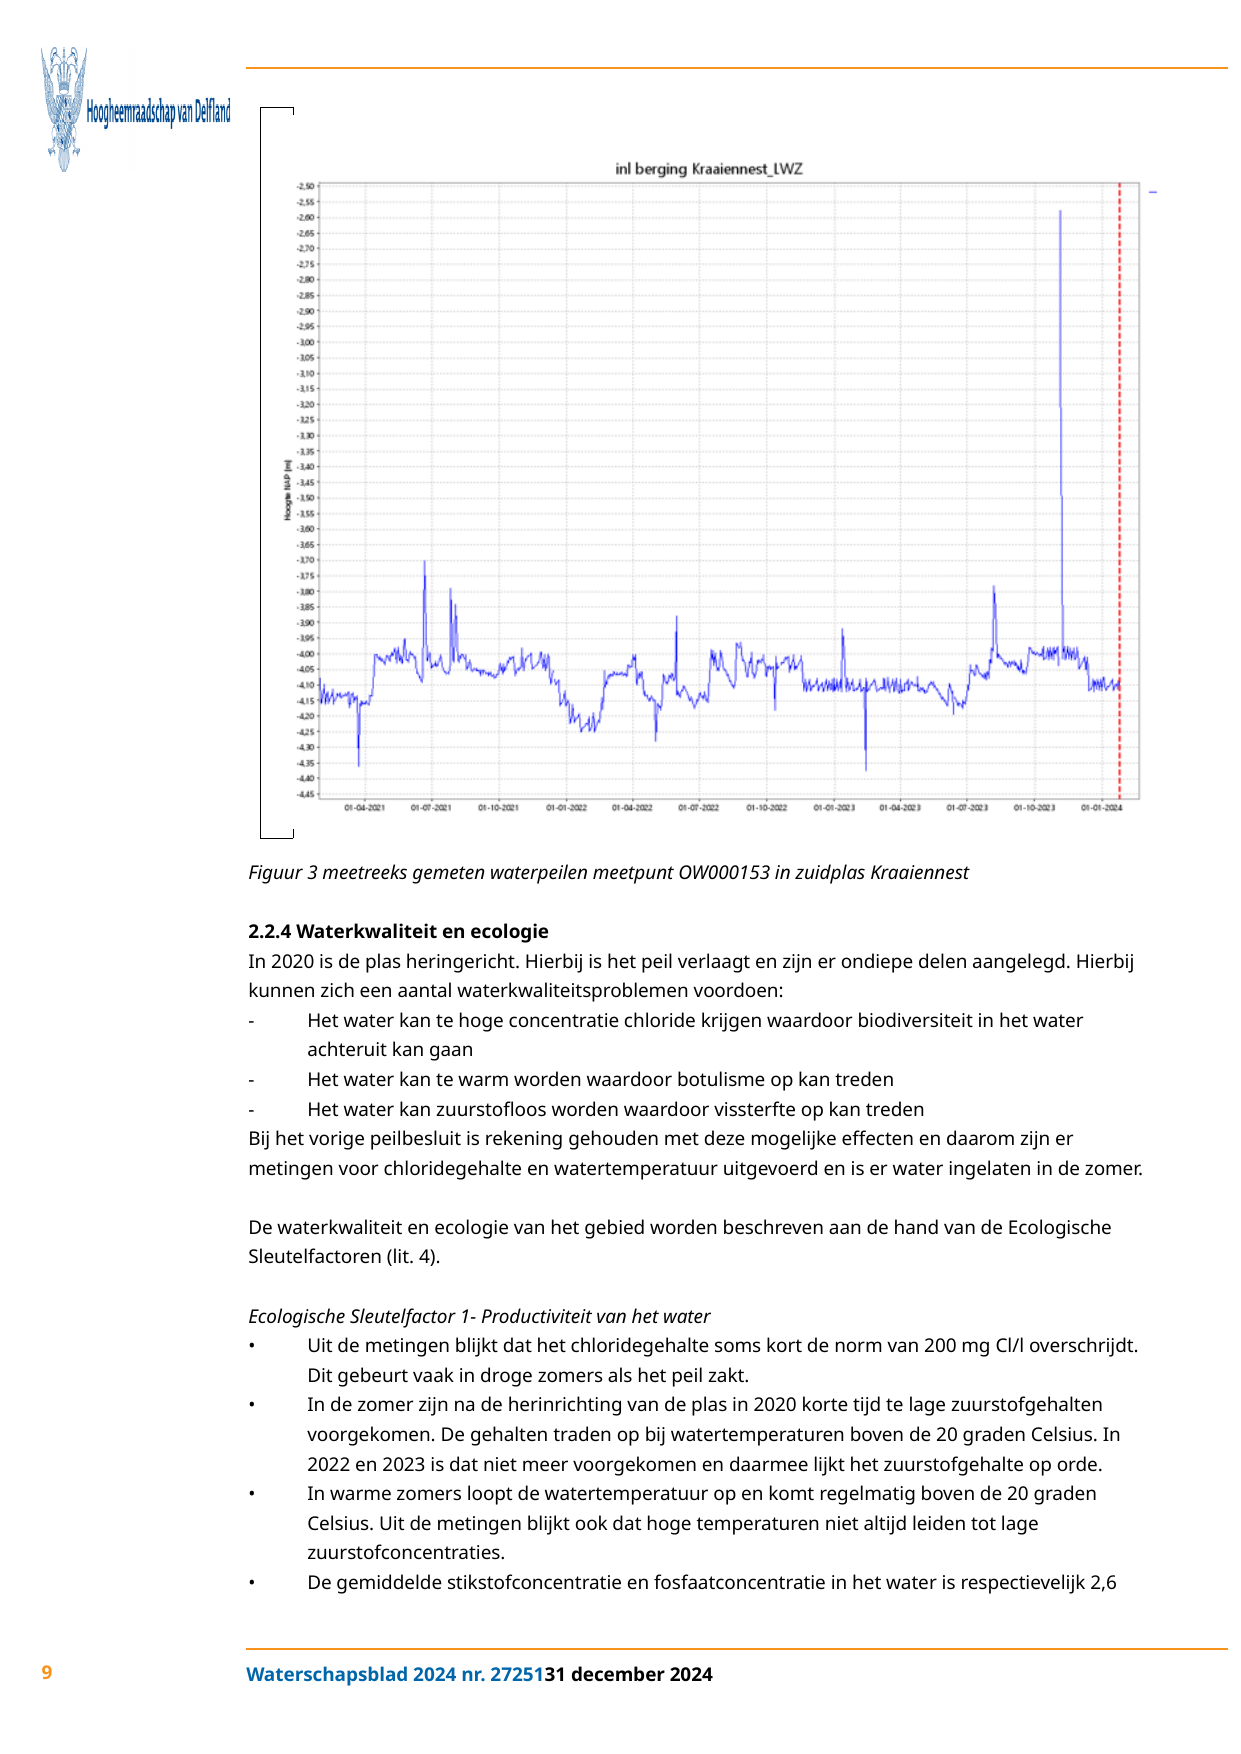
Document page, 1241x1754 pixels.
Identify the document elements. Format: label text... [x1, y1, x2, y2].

text 2.2.4 Waterkwaliteit en ecologie [248, 918, 1152, 944]
text Bij het vorige peilbesluit is rekening gehouden met deze mogelijke effecten en daarom zijn er metingen voor chloridegehalte en watertemperatuur uitgevoerd en is er water ingelaten in de zomer. [248, 1125, 1152, 1181]
list Uit de metingen blijkt dat het chloridegehalte soms kort de norm van 200 mg Cl/l overschrijdt. Dit gebeurt vaak in droge zomers als het peil zakt. [248, 1332, 1152, 1388]
list Het water kan te warm worden waardoor botulisme op kan treden [248, 1066, 1152, 1092]
text Figuur 3 meetreeks gemeten waterpeilen meetpunt OW000153 in zuidplas Kraaiennest [248, 859, 1152, 885]
picture [41, 47, 231, 172]
list De gemiddelde stikstofconcentratie en fosfaatconcentratie in het water is respectievelijk 2,6 [248, 1569, 1152, 1595]
text In 2020 is de plas heringericht. Hierbij is het peil verlaagt en zijn er ondiepe delen aangelegd. Hierbij kunnen zich een aantal waterkwaliteitsproblemen voordoen: [248, 948, 1152, 1003]
list In warme zomers loopt de watertemperatuur op en komt regelmatig boven de 20 graden Celsius. Uit de metingen blijkt ook dat hoge temperaturen niet altijd leiden tot lage zuurstofconcentraties. [248, 1480, 1152, 1565]
text De waterkwaliteit en ecologie van het gebied worden beschreven aan de hand van de Ecologische Sleutelfactoren (lit. 4). [248, 1214, 1152, 1269]
picture [268, 115, 1173, 829]
text Ecologische Sleutelfactor 1- Productiviteit van het water [248, 1303, 1152, 1328]
list In de zomer zijn na de herinrichting van de plas in 2020 korte tijd te lage zuurstofgehalten voorgekomen. De gehalten traden op bij watertemperaturen boven de 20 graden Celsius. In 2022 en 2023 is dat niet meer voorgekomen en daarmee lijkt het zuurstofgehalte op orde. [248, 1392, 1152, 1476]
list Het water kan te hoge concentratie chloride krijgen waardoor biodiversiteit in het water achteruit kan gaan [248, 1007, 1152, 1062]
list Het water kan zuurstofloos worden waardoor vissterfte op kan treden [248, 1096, 1152, 1121]
